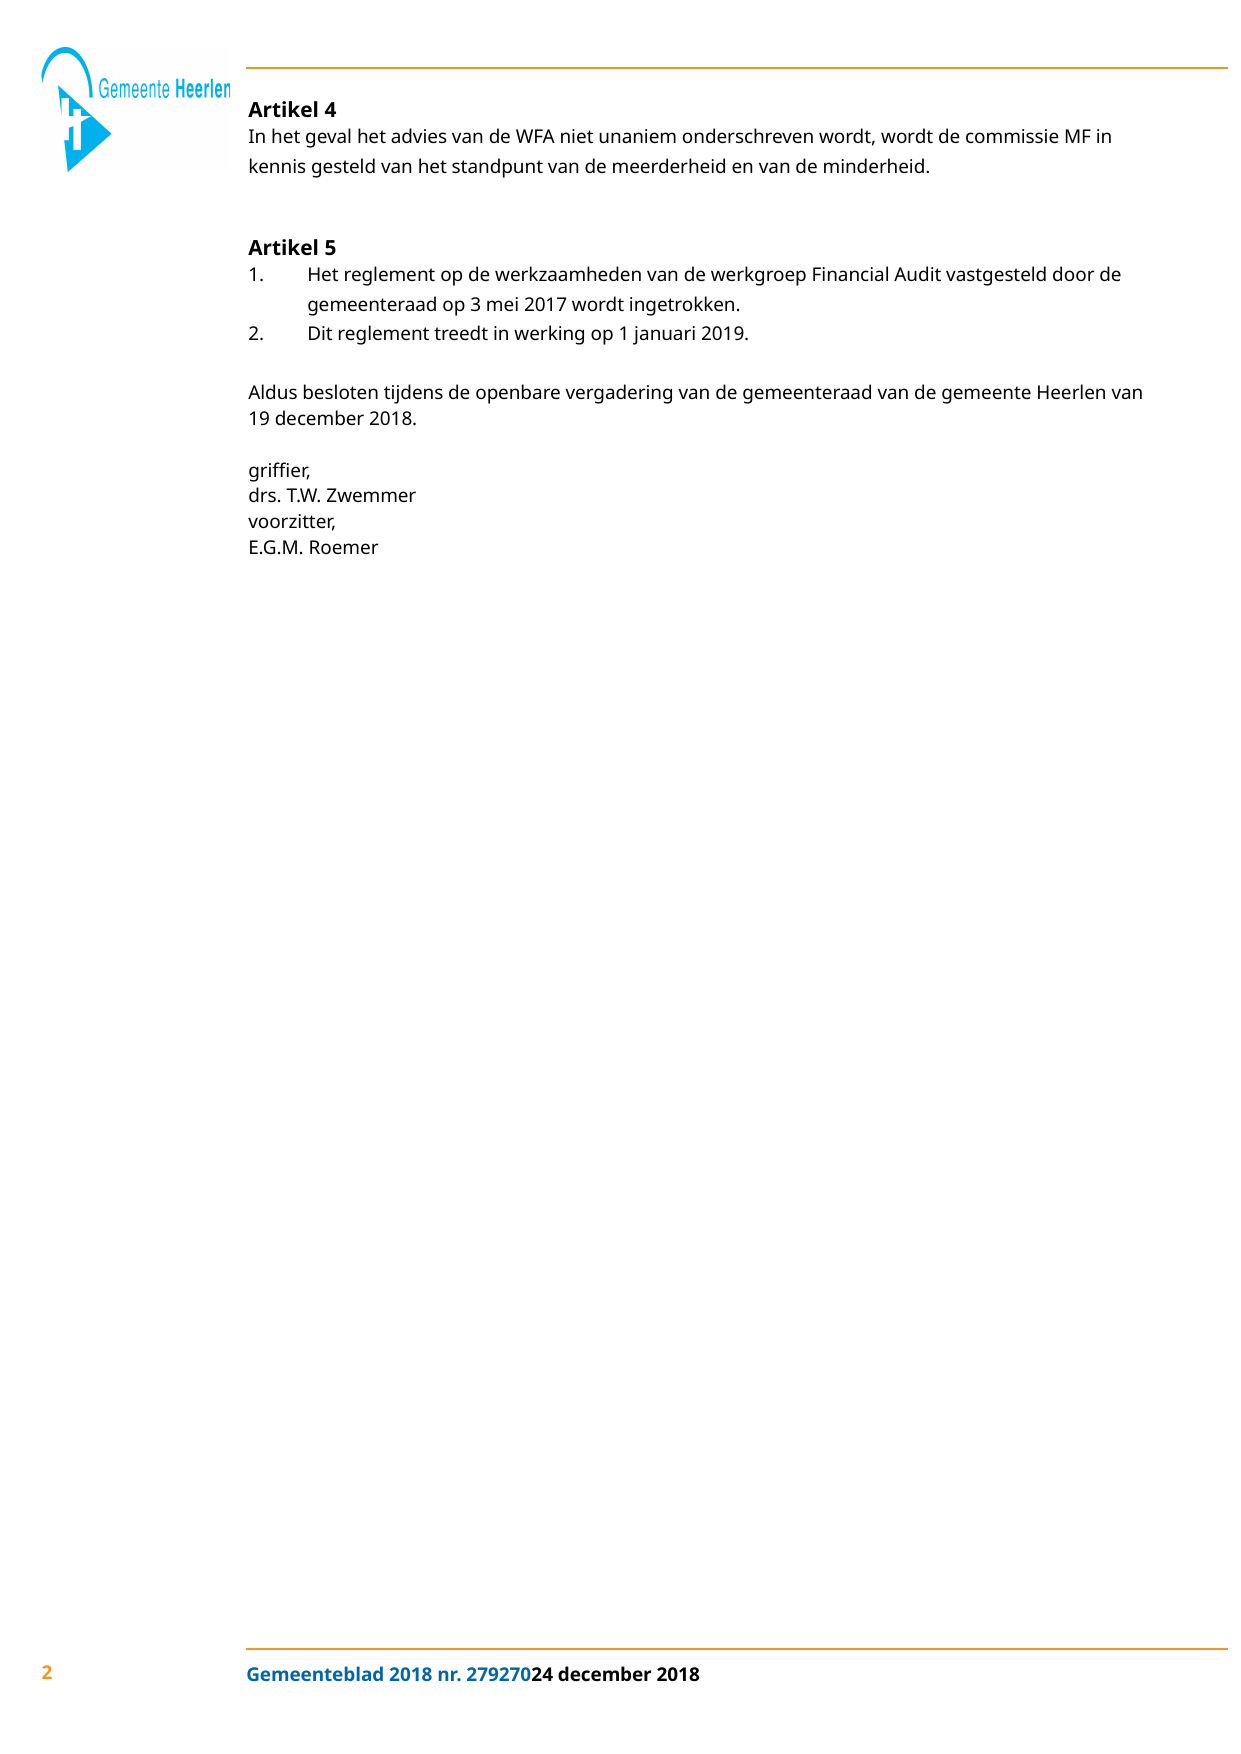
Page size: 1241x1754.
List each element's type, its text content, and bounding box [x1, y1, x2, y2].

text voorzitter, [248, 508, 1152, 534]
text griffier, [248, 457, 1152, 482]
picture [41, 47, 58, 70]
list Het reglement op de werkzaamheden van de werkgroep Financial Audit vastgesteld door de gemeenteraad op 3 mei 2017 wordt ingetrokken. [248, 261, 1152, 317]
list Dit reglement treedt in werking op 1 januari 2019. [248, 320, 1152, 346]
text Aldus besloten tijdens de openbare vergadering van de gemeenteraad van de gemeente Heerlen van 19 december 2018. [248, 379, 1152, 431]
text Artikel 5 [248, 233, 1152, 261]
text In het geval het advies van de WFA niet unaniem onderschreven wordt, wordt de commissie MF in kennis gesteld van het standpunt van de meerderheid en van de minderheid. [248, 123, 1152, 178]
picture [41, 47, 231, 172]
text drs. T.W. Zwemmer [248, 482, 1152, 508]
text Artikel 4 [248, 95, 1152, 123]
text E.G.M. Roemer [248, 534, 1152, 560]
